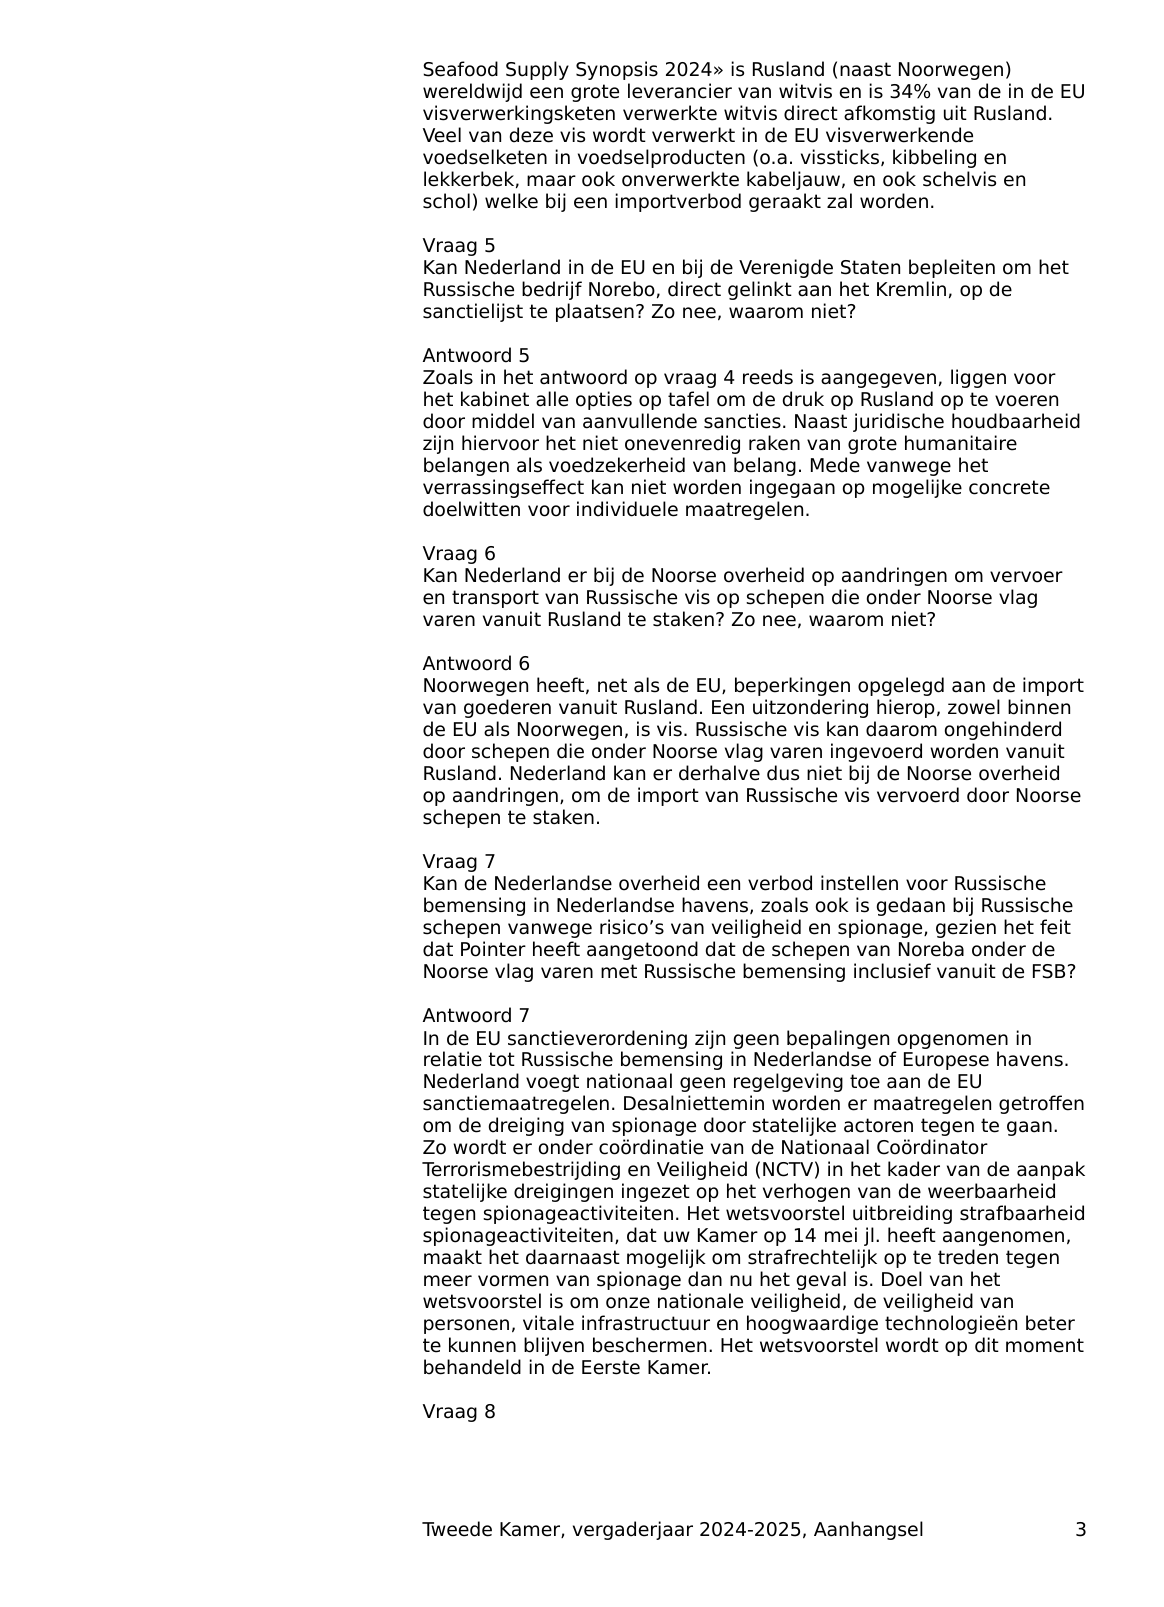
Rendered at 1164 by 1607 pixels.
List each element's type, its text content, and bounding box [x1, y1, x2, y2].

text Kan Nederland er bij de Noorse overheid op aandringen om vervoer en transport van Russische vis op schepen die onder Noorse vlag varen vanuit Rusland te staken? Zo nee, waarom niet? [422, 565, 1087, 631]
text Vraag 5 [422, 235, 1087, 257]
text Vraag 7 [422, 851, 1087, 873]
text Seafood Supply Synopsis 2024» is Rusland (naast Noorwegen) wereldwijd een grote leverancier van witvis en is 34% van de in de EU visverwerkingsketen verwerkte witvis direct afkomstig uit Rusland. Veel van deze vis wordt verwerkt in de EU visverwerkende voedselketen in voedselproducten (o.a. vissticks, kibbeling en lekkerbek, maar ook onverwerkte kabeljauw, en ook schelvis en schol) welke bij een importverbod geraakt zal worden. [422, 59, 1087, 213]
text Antwoord 7 [422, 1005, 1087, 1027]
text Zoals in het antwoord op vraag 4 reeds is aangegeven, liggen voor het kabinet alle opties op tafel om de druk op Rusland op te voeren door middel van aanvullende sancties. Naast juridische houdbaarheid zijn hiervoor het niet onevenredig raken van grote humanitaire belangen als voedzekerheid van belang. Mede vanwege het verrassingseffect kan niet worden ingegaan op mogelijke concrete doelwitten voor individuele maatregelen. [422, 367, 1087, 521]
text In de EU sanctieverordening zijn geen bepalingen opgenomen in relatie tot Russische bemensing in Nederlandse of Europese havens. Nederland voegt nationaal geen regelgeving toe aan de EU sanctiemaatregelen. Desalniettemin worden er maatregelen getroffen om de dreiging van spionage door statelijke actoren tegen te gaan. Zo wordt er onder coördinatie van de Nationaal Coördinator Terrorismebestrijding en Veiligheid (NCTV) in het kader van de aanpak statelijke dreigingen ingezet op het verhogen van de weerbaarheid tegen spionageactiviteiten. Het wetsvoorstel uitbreiding strafbaarheid spionageactiviteiten, dat uw Kamer op 14 mei jl. heeft aangenomen, maakt het daarnaast mogelijk om strafrechtelijk op te treden tegen meer vormen van spionage dan nu het geval is. Doel van het wetsvoorstel is om onze nationale veiligheid, de veiligheid van personen, vitale infrastructuur en hoogwaardige technologieën beter te kunnen blijven beschermen. Het wetsvoorstel wordt op dit moment behandeld in de Eerste Kamer. [422, 1027, 1087, 1379]
text Antwoord 5 [422, 345, 1087, 367]
text Kan de Nederlandse overheid een verbod instellen voor Russische bemensing in Nederlandse havens, zoals ook is gedaan bij Russische schepen vanwege risico’s van veiligheid en spionage, gezien het feit dat Pointer heeft aangetoond dat de schepen van Noreba onder de Noorse vlag varen met Russische bemensing inclusief vanuit de FSB? [422, 873, 1087, 983]
text Vraag 6 [422, 543, 1087, 565]
text Kan Nederland in de EU en bij de Verenigde Staten bepleiten om het Russische bedrijf Norebo, direct gelinkt aan het Kremlin, op de sanctielijst te plaatsen? Zo nee, waarom niet? [422, 257, 1087, 323]
text Noorwegen heeft, net als de EU, beperkingen opgelegd aan de import van goederen vanuit Rusland. Een uitzondering hierop, zowel binnen de EU als Noorwegen, is vis. Russische vis kan daarom ongehinderd door schepen die onder Noorse vlag varen ingevoerd worden vanuit Rusland. Nederland kan er derhalve dus niet bij de Noorse overheid op aandringen, om de import van Russische vis vervoerd door Noorse schepen te staken. [422, 675, 1087, 829]
text Antwoord 6 [422, 653, 1087, 675]
text Vraag 8 [422, 1401, 1087, 1423]
